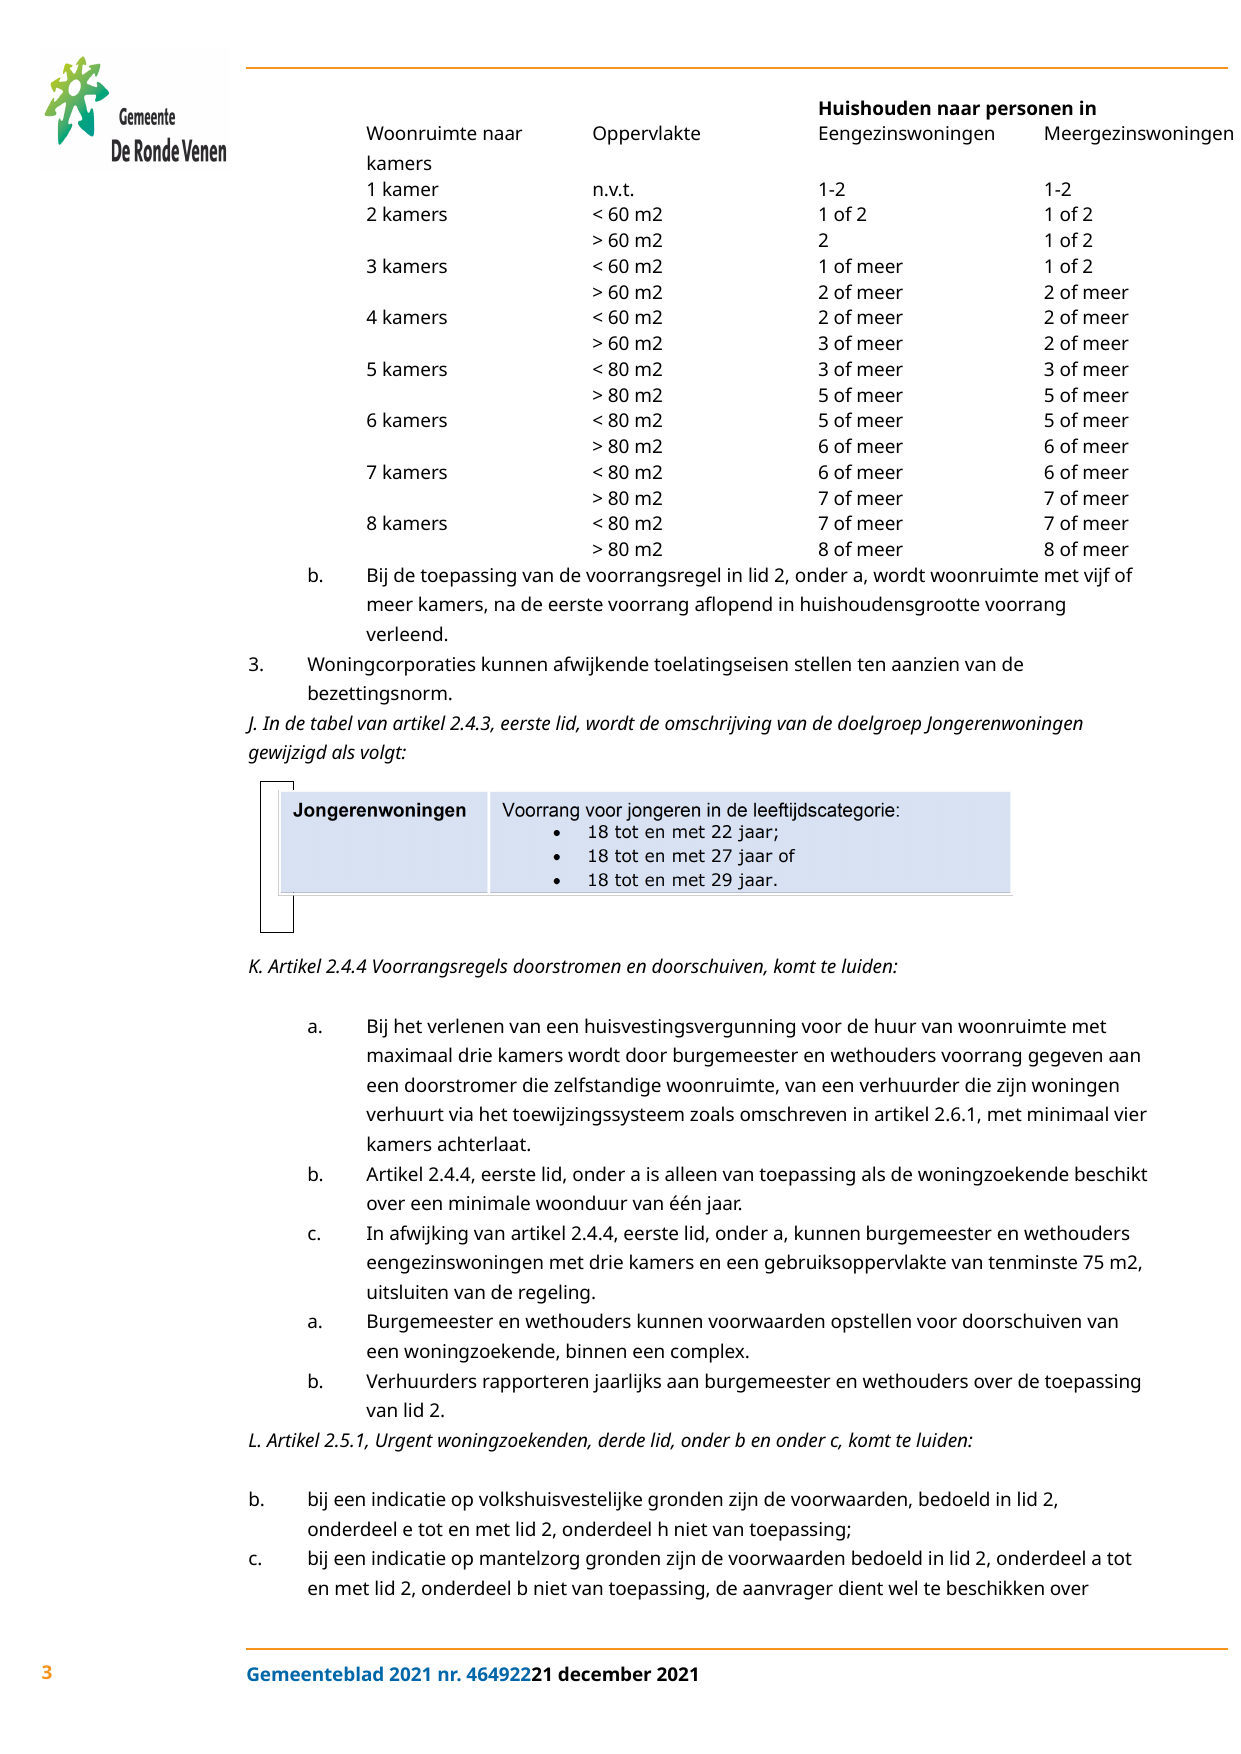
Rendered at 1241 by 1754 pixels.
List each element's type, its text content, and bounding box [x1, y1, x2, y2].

table_cell 3 of meer [818, 330, 1044, 356]
picture [268, 790, 1155, 924]
table_cell 5 of meer [818, 382, 1044, 407]
table_cell 7 of meer [818, 485, 1044, 510]
table_cell 1 of 2 [1044, 202, 1240, 227]
table_cell 3 of meer [1044, 356, 1240, 382]
table_cell > 80 m2 [592, 382, 818, 407]
text L. Artikel 2.5.1, Urgent woningzoekenden, derde lid, onder b en onder c, komt te luiden: [248, 1427, 1152, 1453]
list Bij de toepassing van de voorrangsregel in lid 2, onder a, wordt woonruimte met vijf of meer kamers, na de eerste voorrang aflopend in huishoudensgrootte voorrang verleend. [307, 562, 1152, 647]
table_cell Meergezinswoningen [1044, 121, 1240, 176]
table_cell 7 of meer [818, 510, 1044, 536]
table_cell 1-2 [1044, 176, 1240, 202]
list Verhuurders rapporteren jaarlijks aan burgemeester en wethouders over de toepassing van lid 2. [307, 1368, 1152, 1423]
table_cell 3 kamers [366, 253, 592, 304]
table_cell 1 of 2 [818, 202, 1044, 227]
table_cell 2 of meer [1044, 305, 1240, 330]
table_cell 5 kamers [366, 356, 592, 407]
table_cell > 60 m2 [592, 279, 818, 304]
table_cell 1 of 2 [1044, 253, 1240, 279]
table_cell 1-2 [818, 176, 1044, 202]
table_cell Eengezinswoningen [818, 121, 1044, 176]
list Bij het verlenen van een huisvestingsvergunning voor de huur van woonruimte met maximaal drie kamers wordt door burgemeester en wethouders voorrang gegeven aan een doorstromer die zelfstandige woonruimte, van een verhuurder die zijn woningen verhuurt via het toewijzingssysteem zoals omschreven in artikel 2.6.1, met minimaal vier kamers achterlaat. [307, 1013, 1152, 1157]
list Burgemeester en wethouders kunnen voorwaarden opstellen voor doorschuiven van een woningzoekende, binnen een complex. [307, 1309, 1152, 1364]
table_cell 5 of meer [818, 408, 1044, 433]
table_cell 6 of meer [1044, 433, 1240, 459]
table_cell > 80 m2 [592, 433, 818, 459]
table_cell < 80 m2 [592, 459, 818, 485]
table_cell 2 of meer [818, 305, 1044, 330]
table_cell > 80 m2 [592, 485, 818, 510]
table_cell 2 of meer [1044, 330, 1240, 356]
table_cell < 80 m2 [592, 510, 818, 536]
table_cell 6 kamers [366, 408, 592, 459]
table_header [592, 95, 818, 121]
table_cell < 60 m2 [592, 305, 818, 330]
table_cell 1 of meer [818, 253, 1044, 279]
table_cell 2 of meer [1044, 279, 1240, 304]
table_cell 8 kamers [366, 510, 592, 562]
table_cell 8 of meer [1044, 536, 1240, 562]
table_cell 2 [818, 228, 1044, 253]
table_cell 3 of meer [818, 356, 1044, 382]
table_cell 2 kamers [366, 202, 592, 253]
table_cell 5 of meer [1044, 382, 1240, 407]
table_header Huishouden naar personen in [818, 95, 1240, 121]
table_cell Oppervlakte [592, 121, 818, 176]
list Woningcorporaties kunnen afwijkende toelatingseisen stellen ten aanzien van de bezettingsnorm. [248, 651, 1152, 706]
table_cell < 80 m2 [592, 408, 818, 433]
table_cell 6 of meer [818, 433, 1044, 459]
table_cell 7 of meer [1044, 510, 1240, 536]
text J. In de tabel van artikel 2.4.3, eerste lid, wordt de omschrijving van de doelgroep Jongerenwoningen gewijzigd als volgt: [248, 710, 1152, 765]
table_cell < 60 m2 [592, 253, 818, 279]
table_cell 6 of meer [1044, 459, 1240, 485]
table_cell 7 of meer [1044, 485, 1240, 510]
picture [41, 47, 231, 172]
list Artikel 2.4.4, eerste lid, onder a is alleen van toepassing als de woningzoekende beschikt over een minimale woonduur van één jaar. [307, 1161, 1152, 1216]
list In afwijking van artikel 2.4.4, eerste lid, onder a, kunnen burgemeester en wethouders eengezinswoningen met drie kamers en een gebruiksoppervlakte van tenminste 75 m2, uitsluiten van de regeling. [307, 1220, 1152, 1305]
table_cell < 60 m2 [592, 202, 818, 227]
table_cell 2 of meer [818, 279, 1044, 304]
table_cell 4 kamers [366, 305, 592, 356]
table_cell > 60 m2 [592, 228, 818, 253]
table_cell < 80 m2 [592, 356, 818, 382]
table_cell 6 of meer [818, 459, 1044, 485]
list bij een indicatie op mantelzorg gronden zijn de voorwaarden bedoeld in lid 2, onderdeel a tot en met lid 2, onderdeel b niet van toepassing, de aanvrager dient wel te beschikken over [248, 1545, 1152, 1601]
table_cell > 80 m2 [592, 536, 818, 562]
table_cell 1 kamer [366, 176, 592, 202]
table_cell 8 of meer [818, 536, 1044, 562]
list bij een indicatie op volkshuisvestelijke gronden zijn de voorwaarden, bedoeld in lid 2, onderdeel e tot en met lid 2, onderdeel h niet van toepassing; [248, 1486, 1152, 1541]
table_header [366, 95, 592, 121]
text K. Artikel 2.4.4 Voorrangsregels doorstromen en doorschuiven, komt te luiden: [248, 954, 1152, 979]
table_cell > 60 m2 [592, 330, 818, 356]
table_cell 1 of 2 [1044, 228, 1240, 253]
table_cell 7 kamers [366, 459, 592, 510]
table_cell n.v.t. [592, 176, 818, 202]
table_cell 5 of meer [1044, 408, 1240, 433]
table_cell Woonruimte naar kamers [366, 121, 592, 176]
